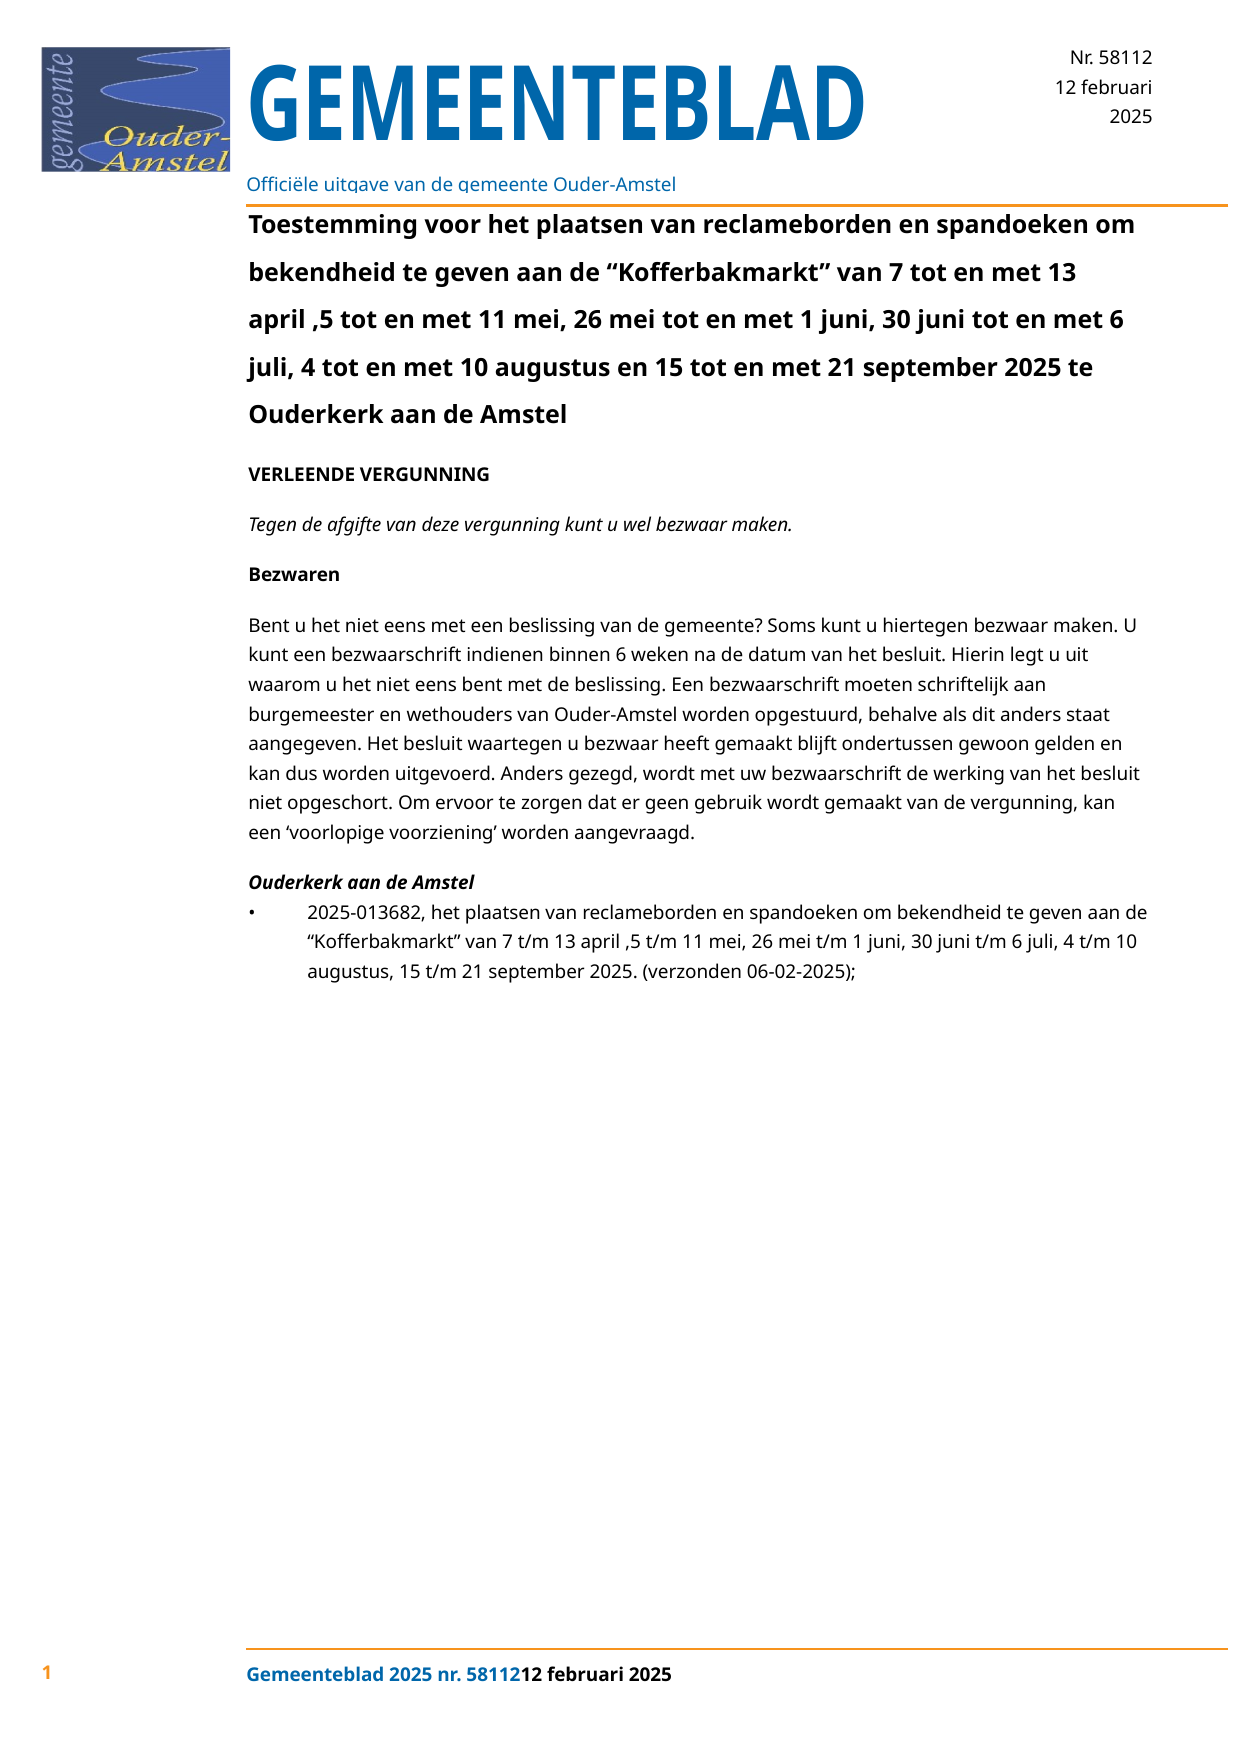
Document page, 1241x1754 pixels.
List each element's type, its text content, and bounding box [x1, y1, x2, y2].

text Tegen de afgifte van deze vergunning kunt u wel bezwaar maken. [248, 511, 1152, 537]
list 2025-013682, het plaatsen van reclameborden en spandoeken om bekendheid te geven aan de “Kofferbakmarkt” van 7 t/m 13 april ,5 t/m 11 mei, 26 mei t/m 1 juni, 30 juni t/m 6 juli, 4 t/m 10 augustus, 15 t/m 21 september 2025. (verzonden 06-02-2025); [248, 899, 1152, 984]
text Bent u het niet eens met een beslissing van de gemeente? Soms kunt u hiertegen bezwaar maken. U kunt een bezwaarschrift indienen binnen 6 weken na de datum van het besluit. Hierin legt u uit waarom u het niet eens bent met de beslissing. Een bezwaarschrift moeten schriftelijk aan burgemeester en wethouders van Ouder-Amstel worden opgestuurd, behalve als dit anders staat aangegeven. Het besluit waartegen u bezwaar heeft gemaakt blijft ondertussen gewoon gelden en kan dus worden uitgevoerd. Anders gezegd, wordt met uw bezwaarschrift de werking van het besluit niet opgeschort. Om ervoor te zorgen dat er geen gebruik wordt gemaakt van de vergunning, kan een ‘voorlopige voorziening’ worden aangevraagd. [248, 612, 1152, 845]
text Toestemming voor het plaatsen van reclameborden en spandoeken om bekendheid te geven aan de “Kofferbakmarkt” van 7 tot en met 13 april ,5 tot en met 11 mei, 26 mei tot en met 1 juni, 30 juni tot en met 6 juli, 4 tot en met 10 augustus en 15 tot en met 21 september 2025 te Ouderkerk aan de Amstel [248, 207, 1152, 431]
text Ouderkerk aan de Amstel [248, 869, 1152, 895]
picture [41, 47, 231, 172]
text VERLEENDE VERGUNNING [248, 461, 1152, 486]
text Bezwaren [248, 562, 1152, 587]
